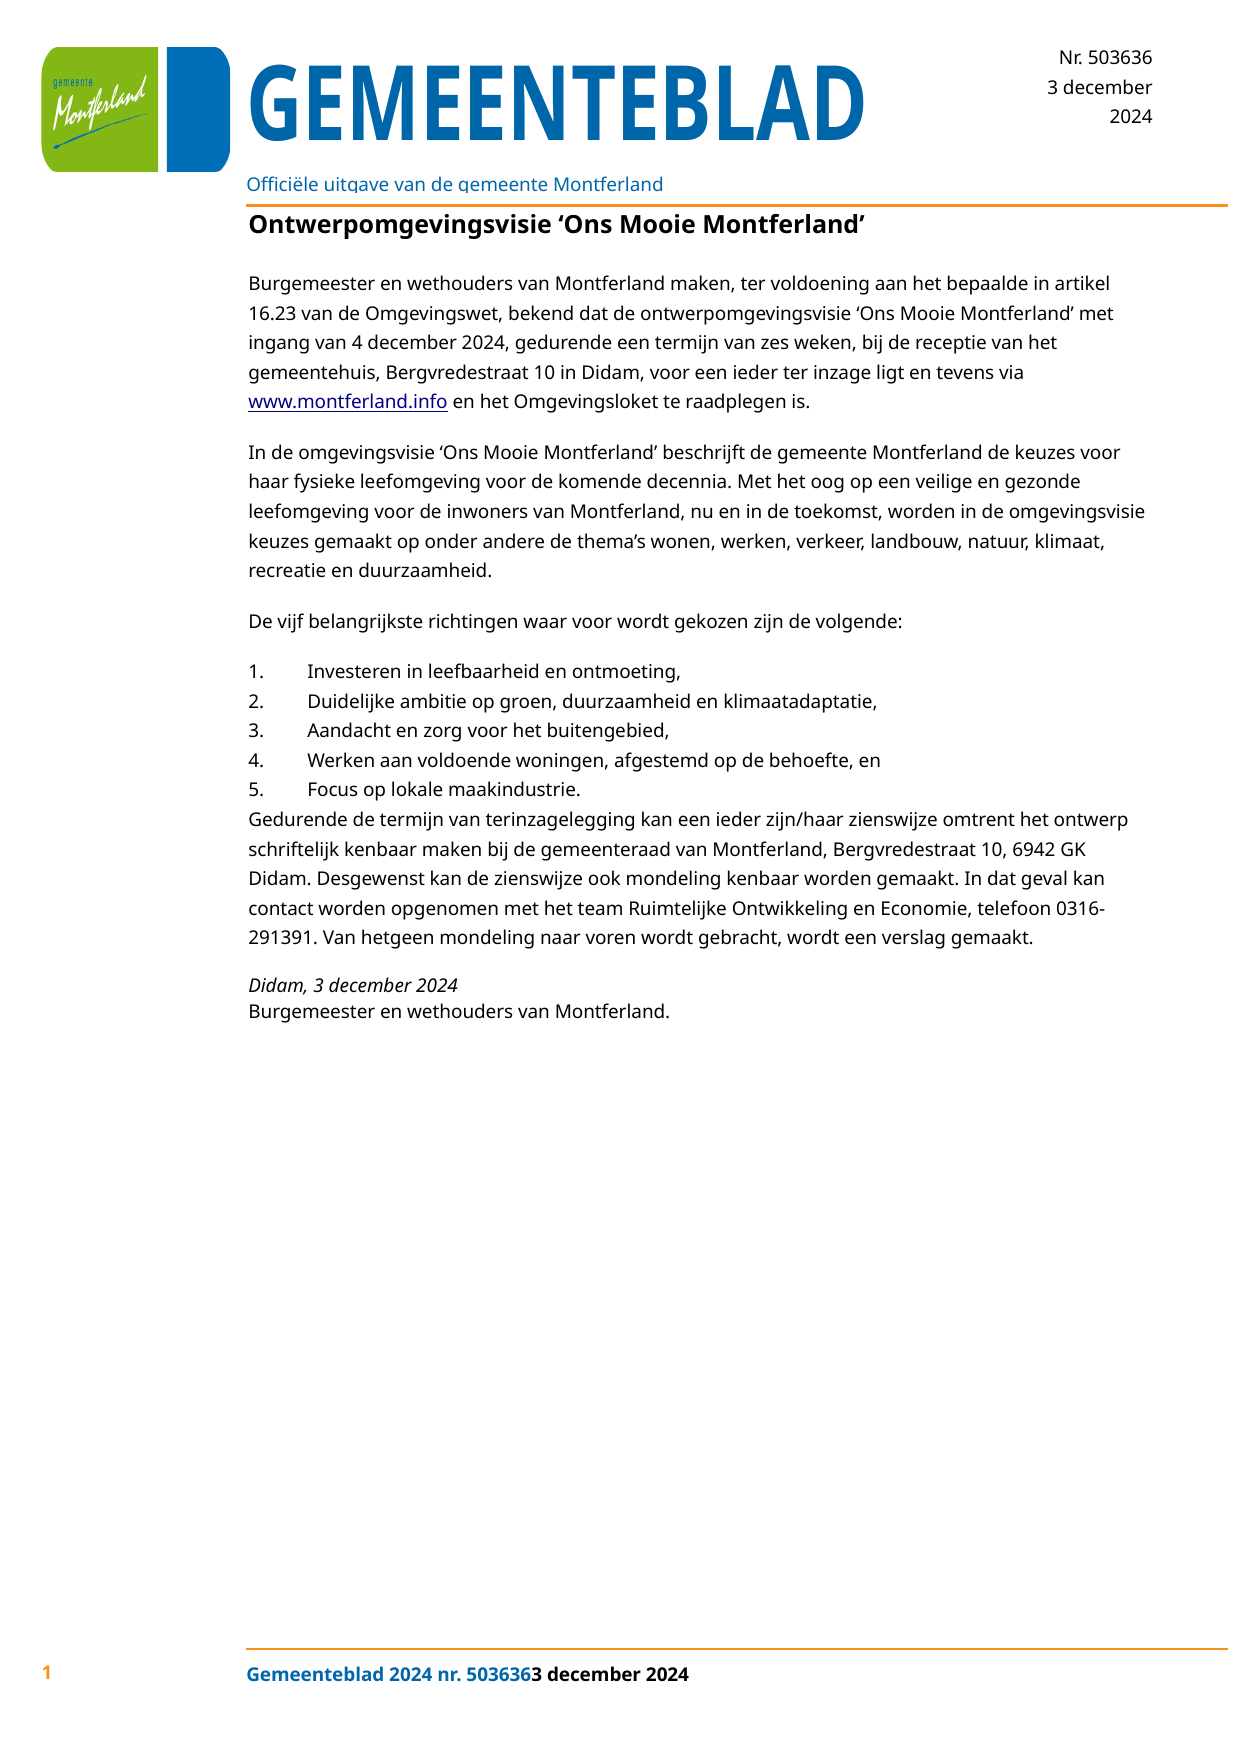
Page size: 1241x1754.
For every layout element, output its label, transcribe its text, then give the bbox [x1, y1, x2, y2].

text Didam, 3 december 2024 [248, 972, 1152, 998]
picture [41, 47, 231, 172]
text Ontwerpomgevingsvisie ‘Ons Mooie Montferland’ [248, 207, 1152, 241]
text Burgemeester en wethouders van Montferland. [248, 998, 1152, 1024]
text Gedurende de termijn van terinzagelegging kan een ieder zijn/haar zienswijze omtrent het ontwerp schriftelijk kenbaar maken bij de gemeenteraad van Montferland, Bergvredestraat 10, 6942 GK Didam. Desgewenst kan de zienswijze ook mondeling kenbaar worden gemaakt. In dat geval kan contact worden opgenomen met het team Ruimtelijke Ontwikkeling en Economie, telefoon 0316-291391. Van hetgeen mondeling naar voren wordt gebracht, wordt een verslag gemaakt. [248, 806, 1152, 950]
list Investeren in leefbaarheid en ontmoeting, [248, 658, 1152, 684]
list Werken aan voldoende woningen, afgestemd op de behoefte, en [248, 747, 1152, 773]
text In de omgevingsvisie ‘Ons Mooie Montferland’ beschrijft de gemeente Montferland de keuzes voor haar fysieke leefomgeving voor de komende decennia. Met het oog op een veilige en gezonde leefomgeving voor de inwoners van Montferland, nu en in de toekomst, worden in de omgevingsvisie keuzes gemaakt op onder andere de thema’s wonen, werken, verkeer, landbouw, natuur, klimaat, recreatie en duurzaamheid. [248, 439, 1152, 583]
list Aandacht en zorg voor het buitengebied, [248, 717, 1152, 743]
text Burgemeester en wethouders van Montferland maken, ter voldoening aan het bepaalde in artikel 16.23 van de Omgevingswet, bekend dat de ontwerpomgevingsvisie ‘Ons Mooie Montferland’ met ingang van 4 december 2024, gedurende een termijn van zes weken, bij de receptie van het gemeentehuis, Bergvredestraat 10 in Didam, voor een ieder ter inzage ligt en tevens via www.montferland.info en het Omgevingsloket te raadplegen is. [248, 270, 1152, 414]
list Duidelijke ambitie op groen, duurzaamheid en klimaatadaptatie, [248, 688, 1152, 713]
list Focus op lokale maakindustrie. [248, 777, 1152, 802]
text De vijf belangrijkste richtingen waar voor wordt gekozen zijn de volgende: [248, 608, 1152, 633]
